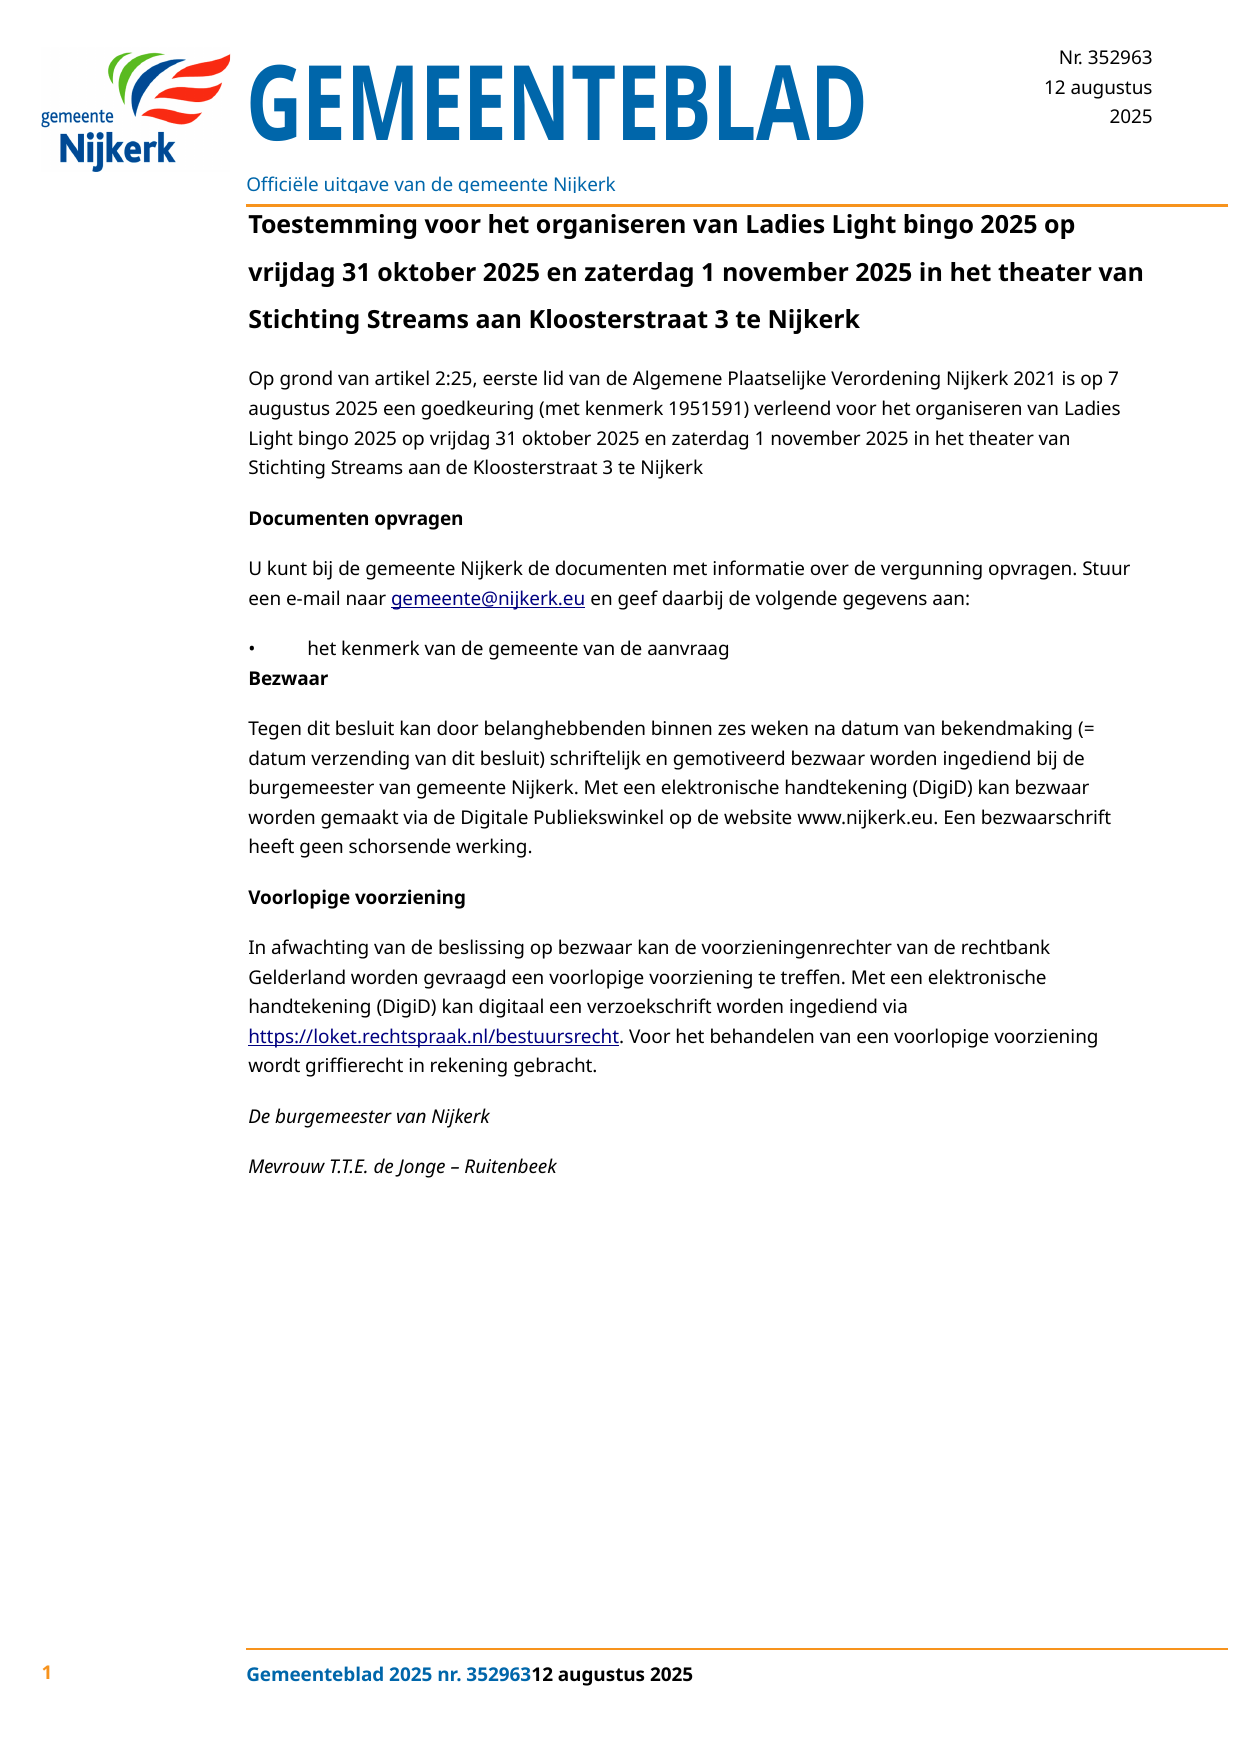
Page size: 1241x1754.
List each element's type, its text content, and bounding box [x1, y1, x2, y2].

text In afwachting van de beslissing op bezwaar kan de voorzieningenrechter van de rechtbank Gelderland worden gevraagd een voorlopige voorziening te treffen. Met een elektronische handtekening (DigiD) kan digitaal een verzoekschrift worden ingediend via https://loket.rechtspraak.nl/bestuursrecht. Voor het behandelen van een voorlopige voorziening wordt griffierecht in rekening gebracht. [248, 934, 1152, 1078]
text Documenten opvragen [248, 505, 1152, 530]
text Op grond van artikel 2:25, eerste lid van de Algemene Plaatselijke Verordening Nijkerk 2021 is op 7 augustus 2025 een goedkeuring (met kenmerk 1951591) verleend voor het organiseren van Ladies Light bingo 2025 op vrijdag 31 oktober 2025 en zaterdag 1 november 2025 in het theater van Stichting Streams aan de Kloosterstraat 3 te Nijkerk [248, 366, 1152, 480]
text Mevrouw T.T.E. de Jonge – Ruitenbeek [248, 1153, 1152, 1179]
text Tegen dit besluit kan door belanghebbenden binnen zes weken na datum van bekendmaking (= datum verzending van dit besluit) schriftelijk en gemotiveerd bezwaar worden ingediend bij de burgemeester van gemeente Nijkerk. Met een elektronische handtekening (DigiD) kan bezwaar worden gemaakt via de Digitale Publiekswinkel op de website www.nijkerk.eu. Een bezwaarschrift heeft geen schorsende werking. [248, 715, 1152, 859]
picture [41, 47, 231, 172]
text Bezwaar [248, 665, 1152, 690]
text De burgemeester van Nijkerk [248, 1103, 1152, 1129]
text Toestemming voor het organiseren van Ladies Light bingo 2025 op vrijdag 31 oktober 2025 en zaterdag 1 november 2025 in het theater van Stichting Streams aan Kloosterstraat 3 te Nijkerk [248, 207, 1152, 336]
text Voorlopige voorziening [248, 884, 1152, 909]
text U kunt bij de gemeente Nijkerk de documenten met informatie over de vergunning opvragen. Stuur een e-mail naar gemeente@nijkerk.eu en geef daarbij de volgende gegevens aan: [248, 555, 1152, 610]
list het kenmerk van de gemeente van de aanvraag [248, 635, 1152, 661]
